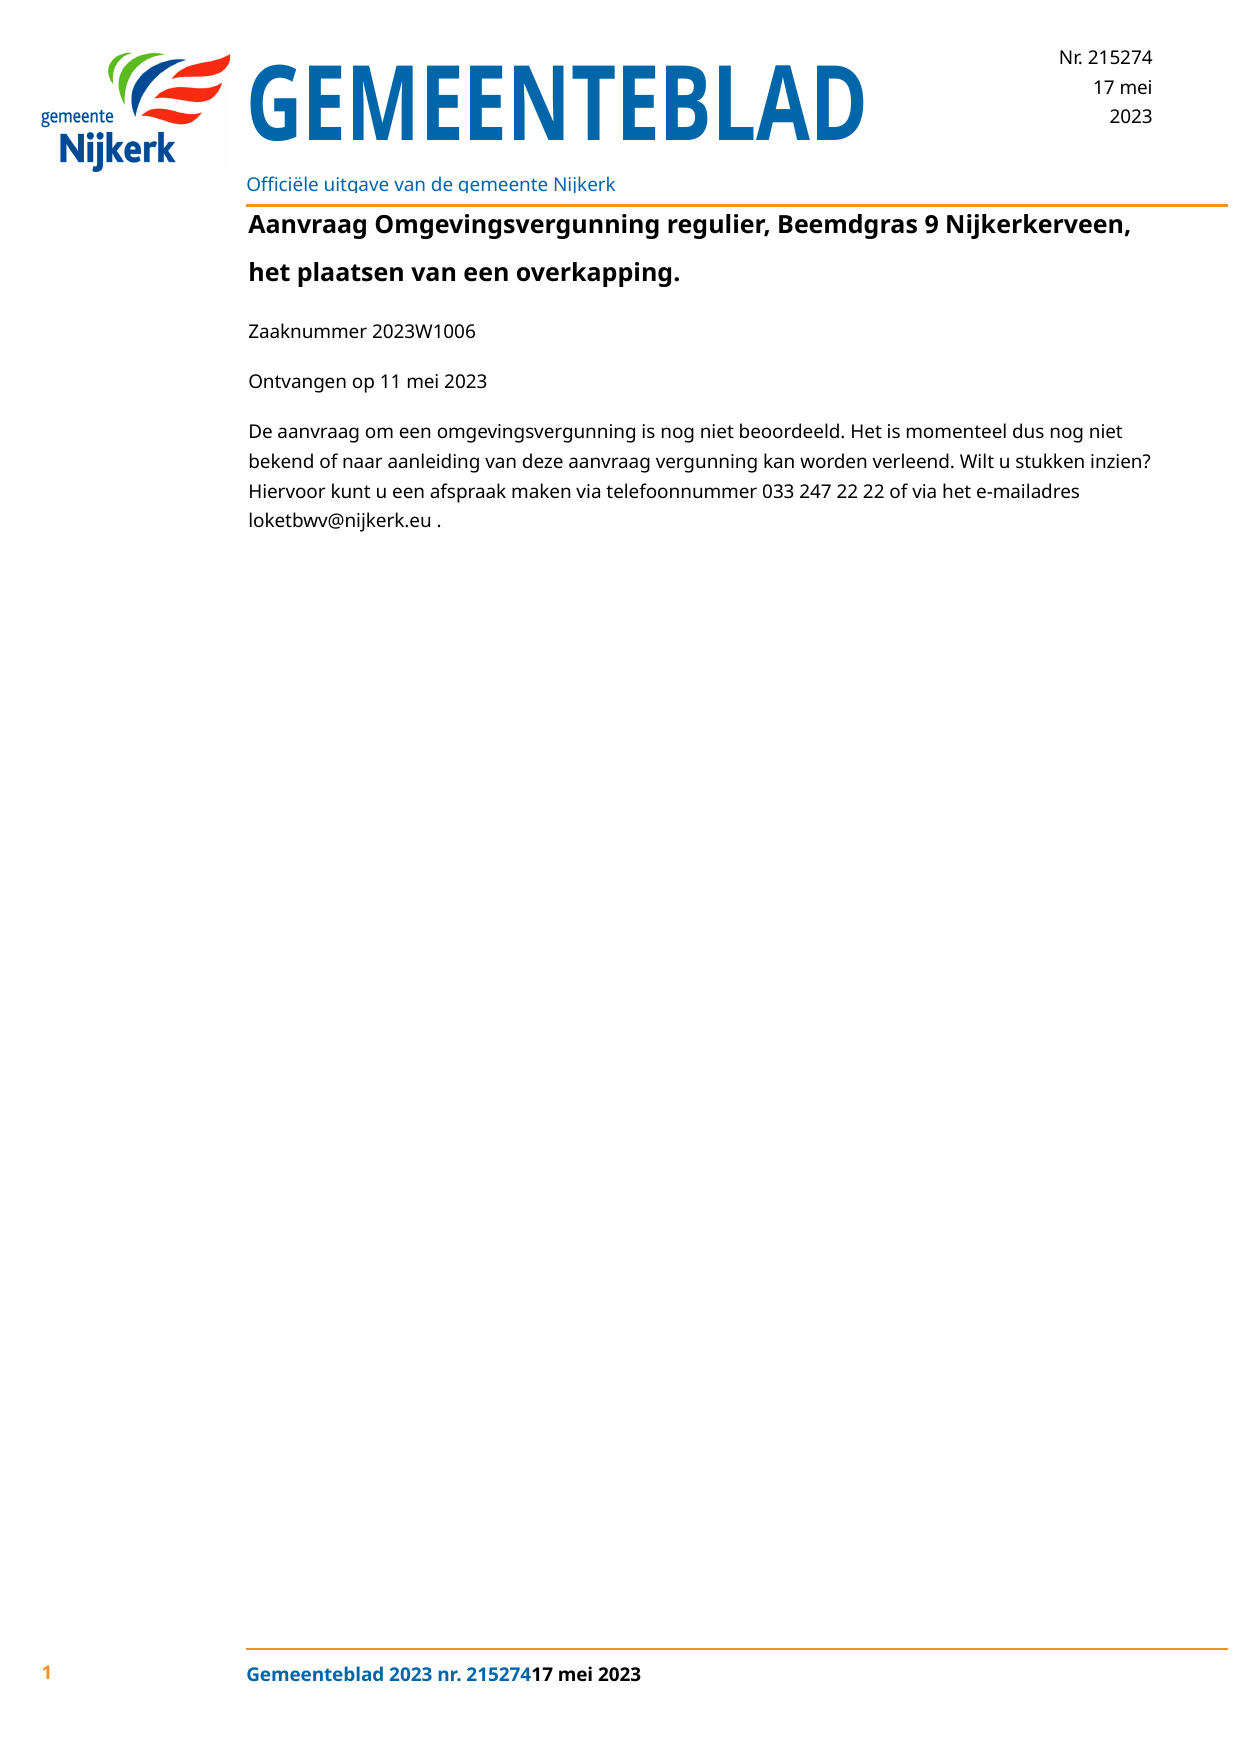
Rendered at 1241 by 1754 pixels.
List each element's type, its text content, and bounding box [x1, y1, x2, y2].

picture [41, 47, 231, 172]
text Aanvraag Omgevingsvergunning regulier, Beemdgras 9 Nijkerkerveen, het plaatsen van een overkapping. [248, 207, 1152, 288]
text Zaaknummer 2023W1006 [248, 318, 1152, 344]
text Ontvangen op 11 mei 2023 [248, 368, 1152, 394]
text De aanvraag om een omgevingsvergunning is nog niet beoordeeld. Het is momenteel dus nog niet bekend of naar aanleiding van deze aanvraag vergunning kan worden verleend. Wilt u stukken inzien? Hiervoor kunt u een afspraak maken via telefoonnummer 033 247 22 22 of via het e-mailadres loketbwv@nijkerk.eu . [248, 419, 1152, 533]
